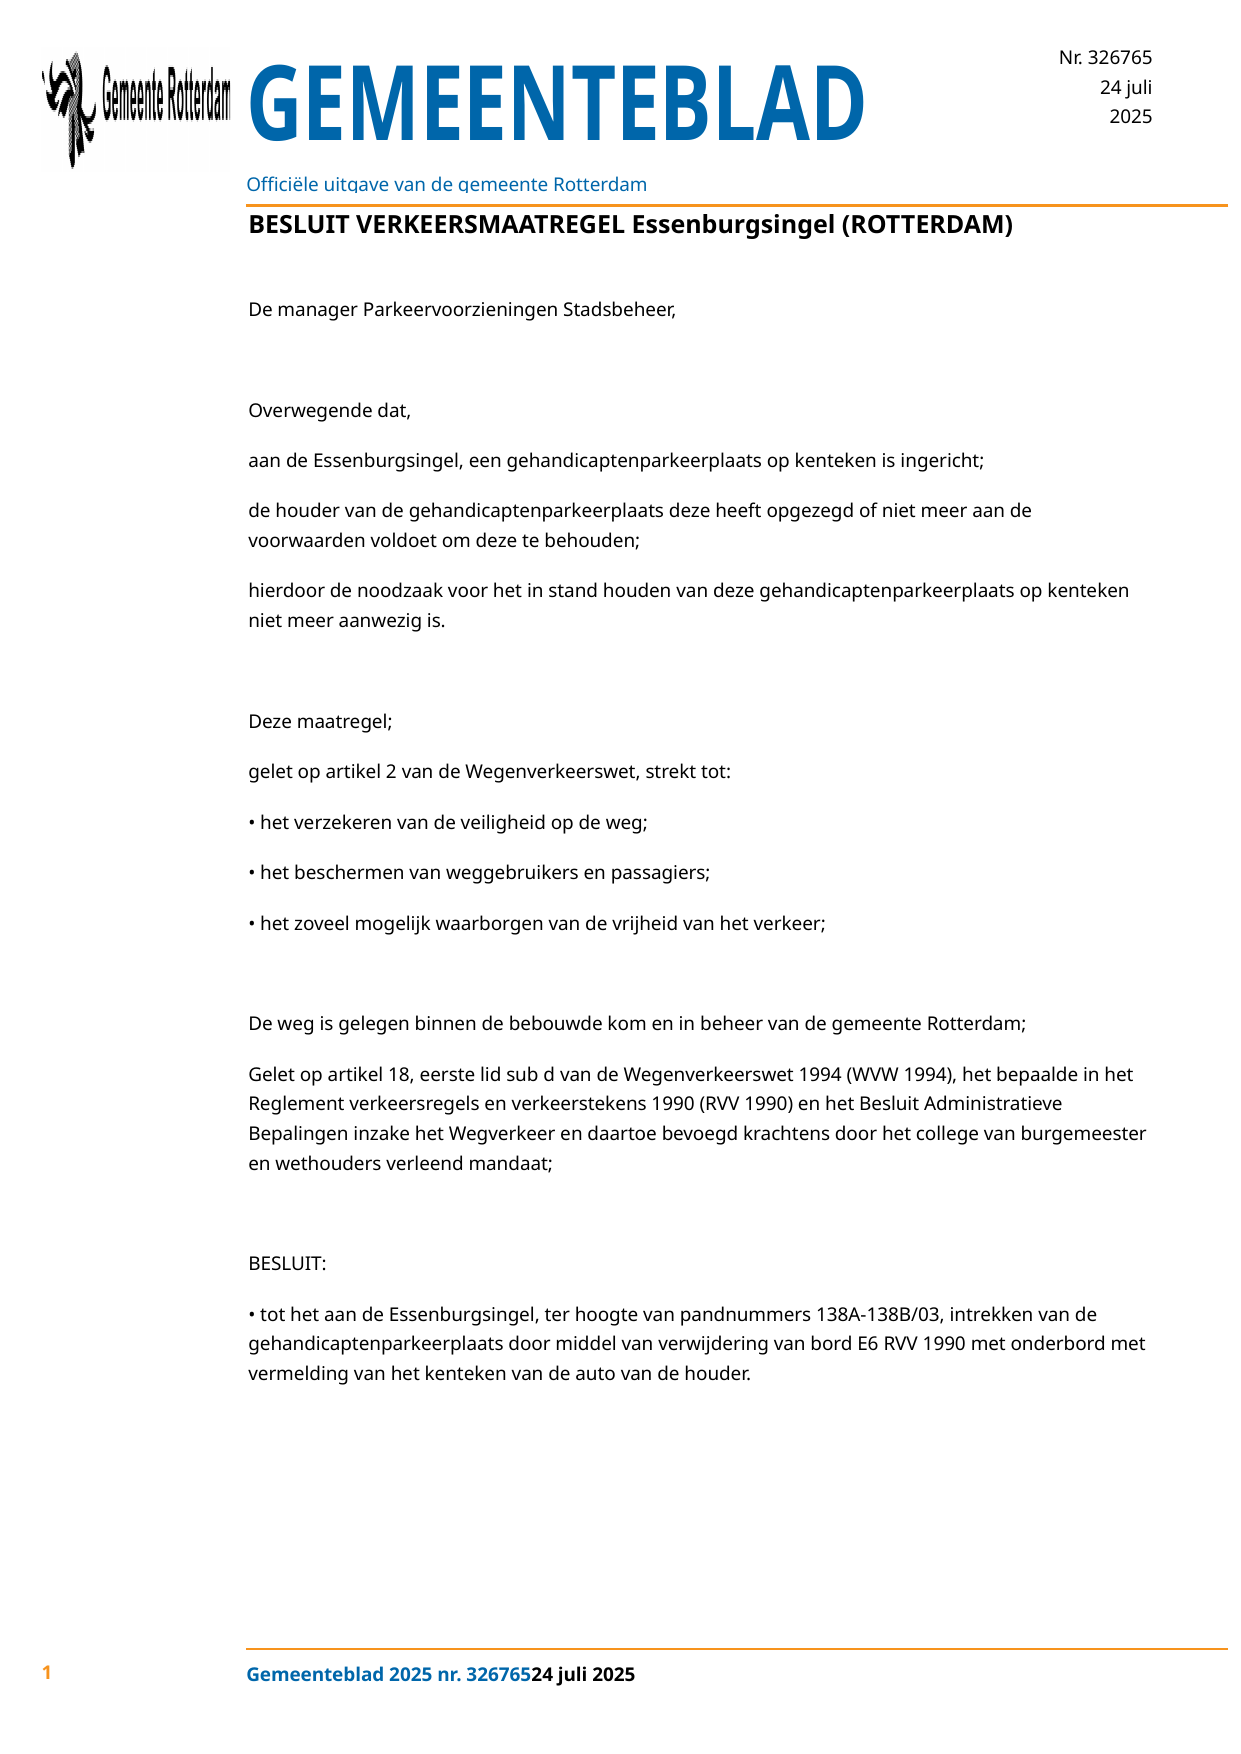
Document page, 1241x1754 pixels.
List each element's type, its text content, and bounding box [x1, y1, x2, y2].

text • het zoveel mogelijk waarborgen van de vrijheid van het verkeer; [248, 910, 1152, 936]
picture [41, 47, 231, 172]
text BESLUIT: [248, 1251, 1152, 1276]
text Gelet op artikel 18, eerste lid sub d van de Wegenverkeerswet 1994 (WVW 1994), het bepaalde in het Reglement verkeersregels en verkeerstekens 1990 (RVV 1990) en het Besluit Administratieve Bepalingen inzake het Wegverkeer en daartoe bevoegd krachtens door het college van burgemeester en wethouders verleend mandaat; [248, 1061, 1152, 1176]
text gelet op artikel 2 van de Wegenverkeerswet, strekt tot: [248, 758, 1152, 784]
text aan de Essenburgsingel, een gehandicaptenparkeerplaats op kenteken is ingericht; [248, 447, 1152, 473]
text • het verzekeren van de veiligheid op de weg; [248, 809, 1152, 835]
text Deze maatregel; [248, 708, 1152, 734]
text • tot het aan de Essenburgsingel, ter hoogte van pandnummers 138A-138B/03, intrekken van de gehandicaptenparkeerplaats door middel van verwijdering van bord E6 RVV 1990 met onderbord met vermelding van het kenteken van de auto van de houder. [248, 1301, 1152, 1386]
text de houder van de gehandicaptenparkeerplaats deze heeft opgezegd of niet meer aan de voorwaarden voldoet om deze te behouden; [248, 498, 1152, 553]
text BESLUIT VERKEERSMAATREGEL Essenburgsingel (ROTTERDAM) [248, 207, 1152, 241]
text De manager Parkeervoorzieningen Stadsbeheer, [248, 296, 1152, 322]
text hierdoor de noodzaak voor het in stand houden van deze gehandicaptenparkeerplaats op kenteken niet meer aanwezig is. [248, 578, 1152, 633]
text • het beschermen van weggebruikers en passagiers; [248, 859, 1152, 885]
text Overwegende dat, [248, 397, 1152, 423]
text De weg is gelegen binnen de bebouwde kom en in beheer van de gemeente Rotterdam; [248, 1011, 1152, 1036]
